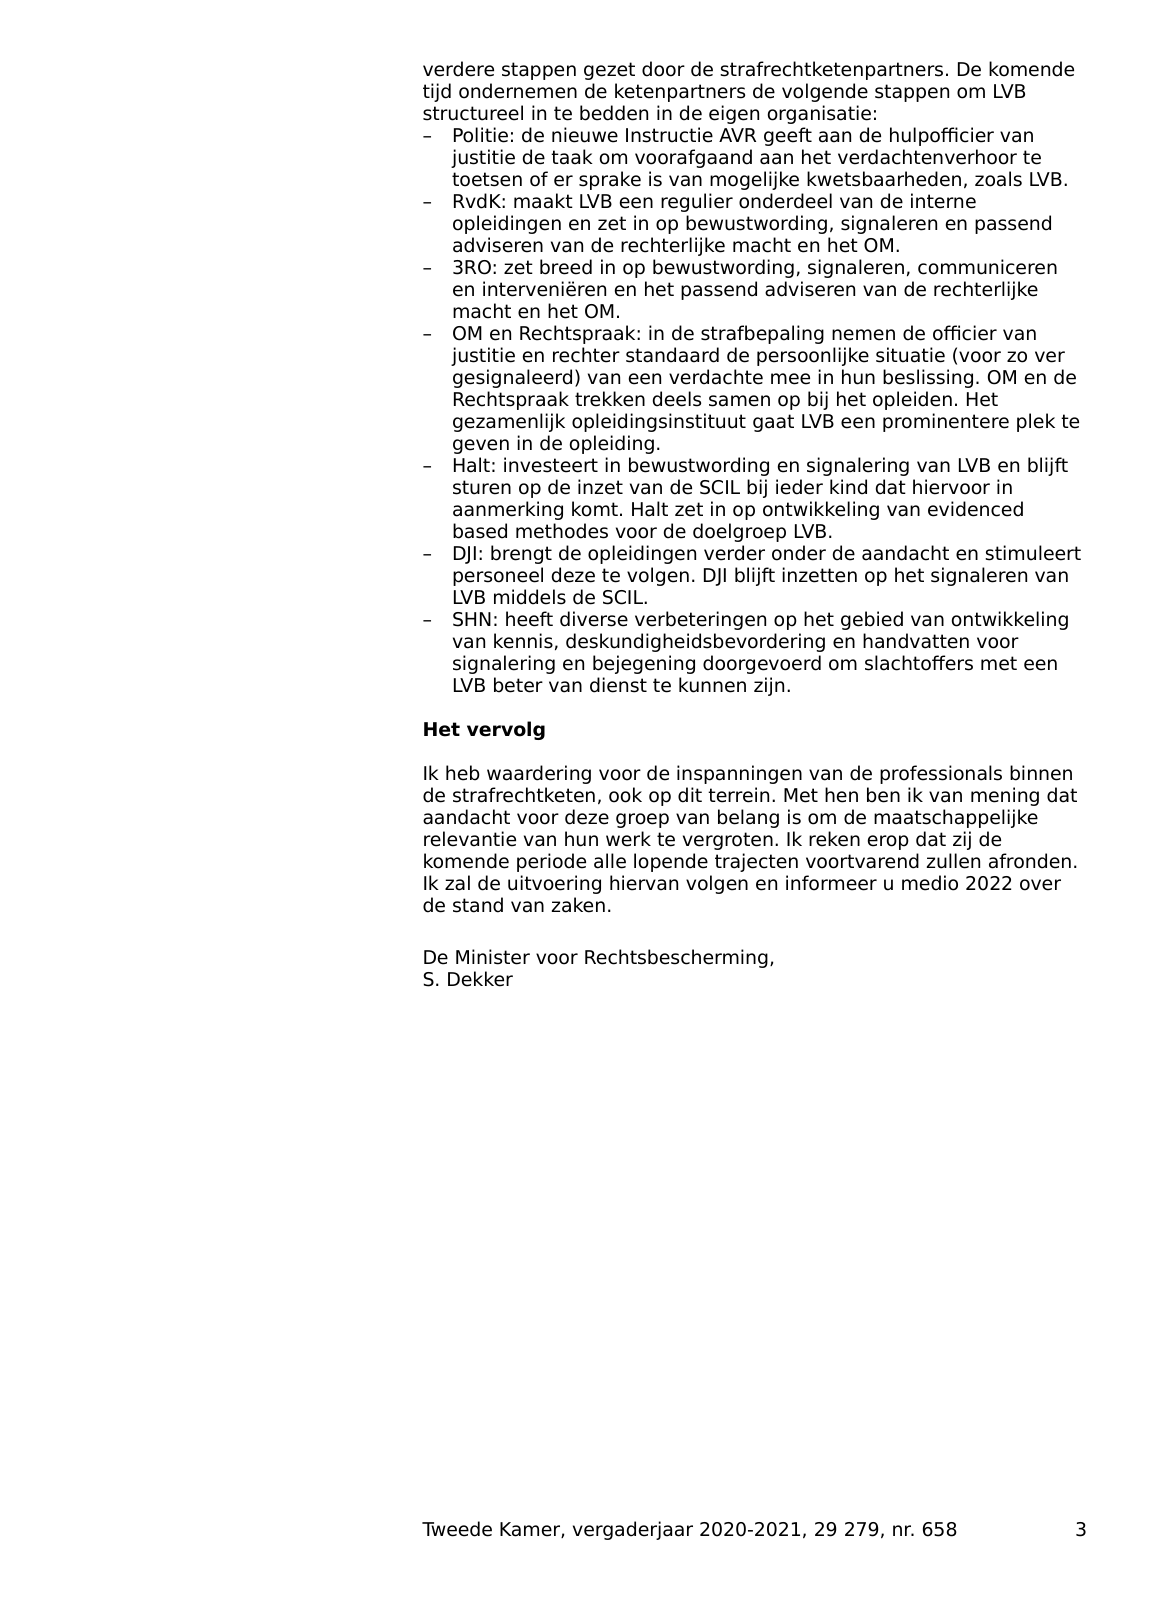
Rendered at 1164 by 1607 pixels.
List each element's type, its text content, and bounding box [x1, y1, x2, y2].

text – OM en Rechtspraak: in de strafbepaling nemen de officier van justitie en rechter standaard de persoonlijke situatie (voor zo ver gesignaleerd) van een verdachte mee in hun beslissing. OM en de Rechtspraak trekken deels samen op bij het opleiden. Het gezamenlijk opleidingsinstituut gaat LVB een prominentere plek te geven in de opleiding. [422, 323, 1087, 455]
text verdere stappen gezet door de strafrechtketenpartners. De komende tijd ondernemen de ketenpartners de volgende stappen om LVB structureel in te bedden in de eigen organisatie: [422, 59, 1087, 125]
text – Halt: investeert in bewustwording en signalering van LVB en blijft sturen op de inzet van de SCIL bij ieder kind dat hiervoor in aanmerking komt. Halt zet in op ontwikkeling van evidenced based methodes voor de doelgroep LVB. [422, 455, 1087, 543]
text – RvdK: maakt LVB een regulier onderdeel van de interne opleidingen en zet in op bewustwording, signaleren en passend adviseren van de rechterlijke macht en het OM. [422, 191, 1087, 257]
text De Minister voor Rechtsbescherming, S. Dekker [422, 947, 1087, 991]
text – Politie: de nieuwe Instructie AVR geeft aan de hulpofficier van justitie de taak om voorafgaand aan het verdachtenverhoor te toetsen of er sprake is van mogelijke kwetsbaarheden, zoals LVB. [422, 125, 1087, 191]
text – 3RO: zet breed in op bewustwording, signaleren, communiceren en interveniëren en het passend adviseren van de rechterlijke macht en het OM. [422, 257, 1087, 323]
text – DJI: brengt de opleidingen verder onder de aandacht en stimuleert personeel deze te volgen. DJI blijft inzetten op het signaleren van LVB middels de SCIL. [422, 543, 1087, 608]
text – SHN: heeft diverse verbeteringen op het gebied van ontwikkeling van kennis, deskundigheidsbevordering en handvatten voor signalering en bejegening doorgevoerd om slachtoffers met een LVB beter van dienst te kunnen zijn. [422, 608, 1087, 696]
subtitle Het vervolg [422, 719, 1087, 741]
text Ik heb waardering voor de inspanningen van de professionals binnen de strafrechtketen, ook op dit terrein. Met hen ben ik van mening dat aandacht voor deze groep van belang is om de maatschappelijke relevantie van hun werk te vergroten. Ik reken erop dat zij de komende periode alle lopende trajecten voortvarend zullen afronden. Ik zal de uitvoering hiervan volgen en informeer u medio 2022 over de stand van zaken. [422, 763, 1087, 917]
